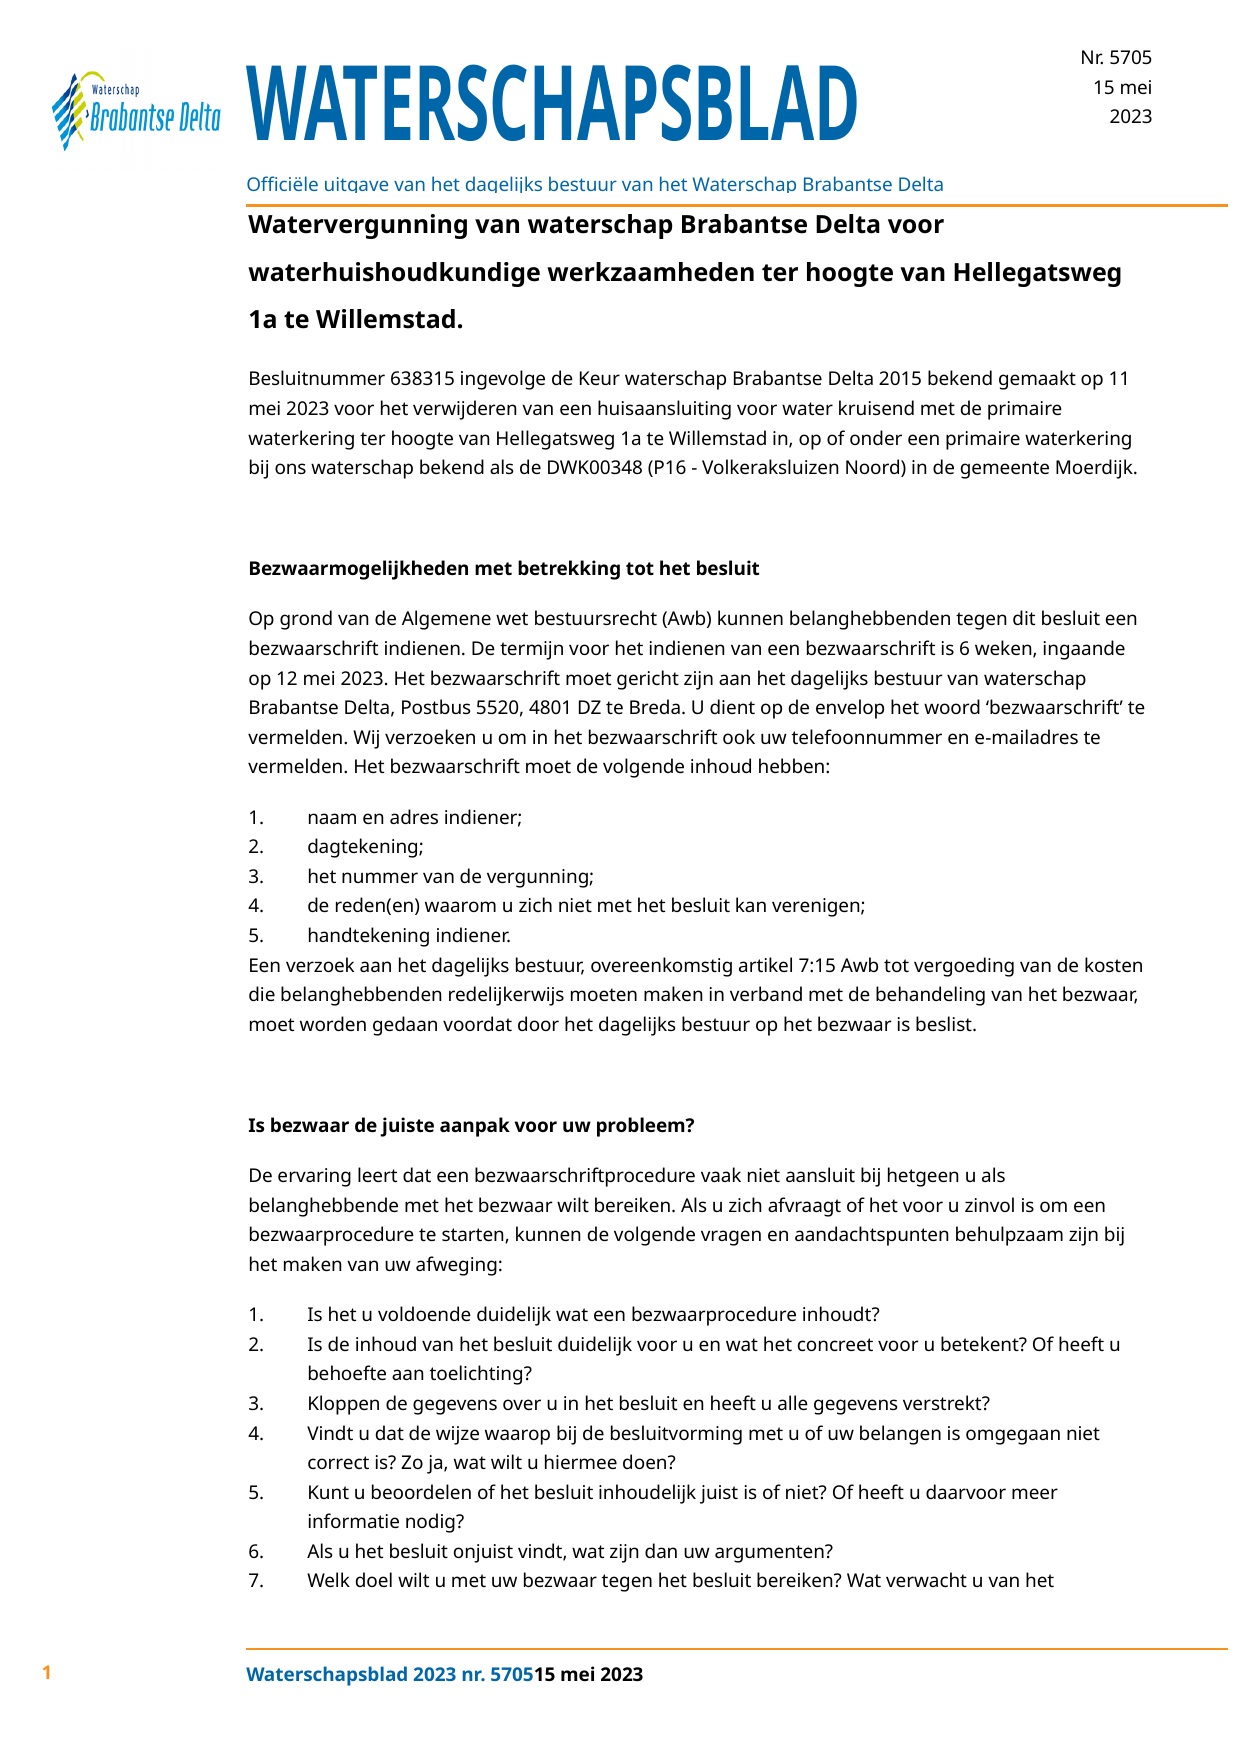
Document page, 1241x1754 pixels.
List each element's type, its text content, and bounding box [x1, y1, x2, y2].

text Een verzoek aan het dagelijks bestuur, overeenkomstig artikel 7:15 Awb tot vergoeding van de kosten die belanghebbenden redelijkerwijs moeten maken in verband met de behandeling van het bezwaar, moet worden gedaan voordat door het dagelijks bestuur op het bezwaar is beslist. [248, 952, 1152, 1037]
list het nummer van de vergunning; [248, 863, 1152, 889]
list dagtekening; [248, 833, 1152, 859]
list de reden(en) waarom u zich niet met het besluit kan verenigen; [248, 893, 1152, 918]
list Kunt u beoordelen of het besluit inhoudelijk juist is of niet? Of heeft u daarvoor meer informatie nodig? [248, 1479, 1152, 1534]
list Vindt u dat de wijze waarop bij de besluitvorming met u of uw belangen is omgegaan niet correct is? Zo ja, wat wilt u hiermee doen? [248, 1420, 1152, 1475]
list Is het u voldoende duidelijk wat een bezwaarprocedure inhoudt? [248, 1301, 1152, 1327]
list Kloppen de gegevens over u in het besluit en heeft u alle gegevens verstrekt? [248, 1390, 1152, 1416]
picture [41, 47, 231, 172]
list naam en adres indiener; [248, 804, 1152, 829]
list Als u het besluit onjuist vindt, wat zijn dan uw argumenten? [248, 1538, 1152, 1564]
text Watervergunning van waterschap Brabantse Delta voor waterhuishoudkundige werkzaamheden ter hoogte van Hellegatsweg 1a te Willemstad. [248, 207, 1152, 336]
text Besluitnummer 638315 ingevolge de Keur waterschap Brabantse Delta 2015 bekend gemaakt op 11 mei 2023 voor het verwijderen van een huisaansluiting voor water kruisend met de primaire waterkering ter hoogte van Hellegatsweg 1a te Willemstad in, op of onder een primaire waterkering bij ons waterschap bekend als de DWK00348 (P16 - Volkeraksluizen Noord) in de gemeente Moerdijk. [248, 366, 1152, 480]
text Bezwaarmogelijkheden met betrekking tot het besluit [248, 555, 1152, 581]
list handtekening indiener. [248, 922, 1152, 948]
text Is bezwaar de juiste aanpak voor uw probleem? [248, 1112, 1152, 1137]
text De ervaring leert dat een bezwaarschriftprocedure vaak niet aansluit bij hetgeen u als belanghebbende met het bezwaar wilt bereiken. Als u zich afvraagt of het voor u zinvol is om een bezwaarprocedure te starten, kunnen de volgende vragen en aandachtspunten behulpzaam zijn bij het maken van uw afweging: [248, 1162, 1152, 1277]
list Is de inhoud van het besluit duidelijk voor u en wat het concreet voor u betekent? Of heeft u behoefte aan toelichting? [248, 1331, 1152, 1386]
text Op grond van de Algemene wet bestuursrecht (Awb) kunnen belanghebbenden tegen dit besluit een bezwaarschrift indienen. De termijn voor het indienen van een bezwaarschrift is 6 weken, ingaande op 12 mei 2023. Het bezwaarschrift moet gericht zijn aan het dagelijks bestuur van waterschap Brabantse Delta, Postbus 5520, 4801 DZ te Breda. U dient op de envelop het woord ‘bezwaarschrift’ te vermelden. Wij verzoeken u om in het bezwaarschrift ook uw telefoonnummer en e‑mailadres te vermelden. Het bezwaarschrift moet de volgende inhoud hebben: [248, 606, 1152, 779]
list Welk doel wilt u met uw bezwaar tegen het besluit bereiken? Wat verwacht u van het [248, 1568, 1152, 1593]
